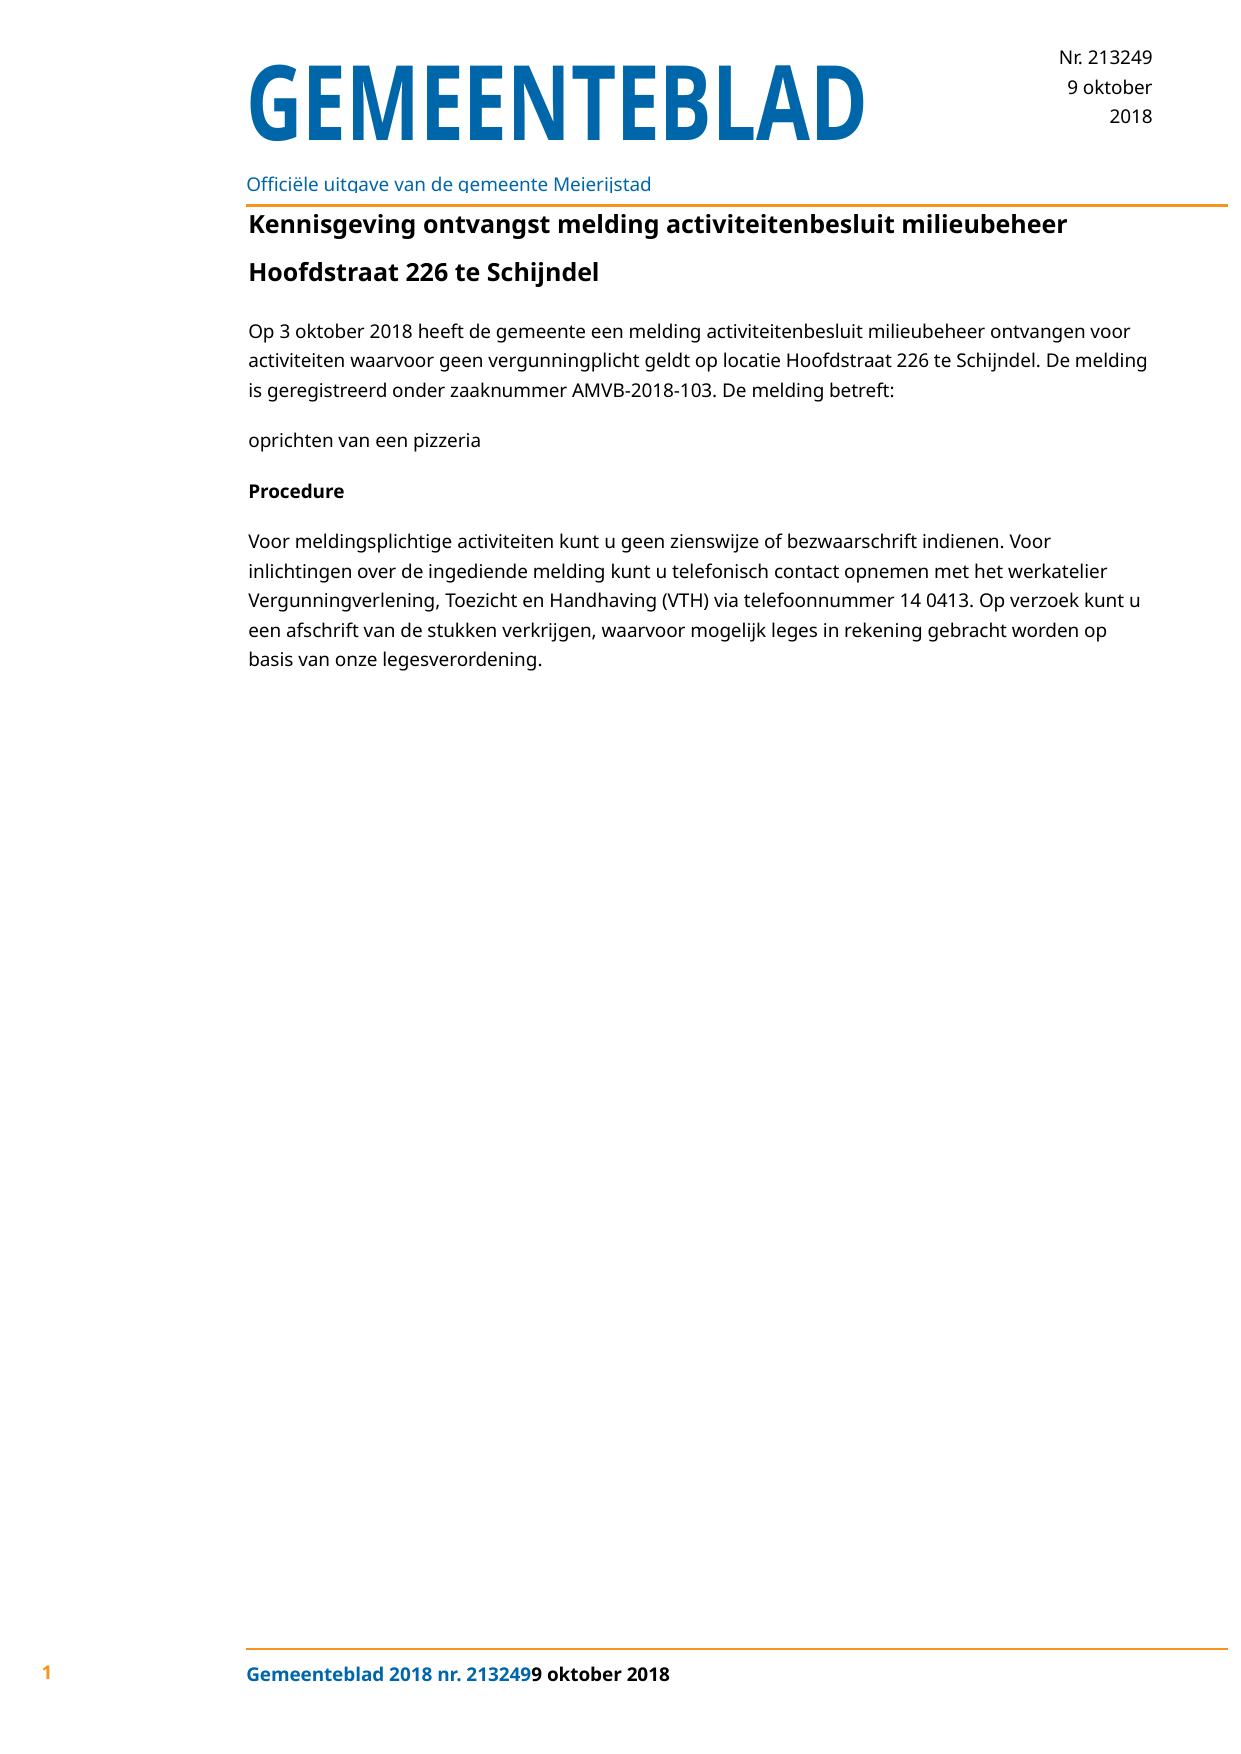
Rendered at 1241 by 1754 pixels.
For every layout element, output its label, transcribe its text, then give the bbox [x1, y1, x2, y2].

text Kennisgeving ontvangst melding activiteitenbesluit milieubeheer Hoofdstraat 226 te Schijndel [248, 207, 1152, 288]
text Op 3 oktober 2018 heeft de gemeente een melding activiteitenbesluit milieubeheer ontvangen voor activiteiten waarvoor geen vergunningplicht geldt op locatie Hoofdstraat 226 te Schijndel. De melding is geregistreerd onder zaaknummer AMVB-2018-103. De melding betreft: [248, 318, 1152, 403]
text oprichten van een pizzeria [248, 427, 1152, 453]
text Voor meldingsplichtige activiteiten kunt u geen zienswijze of bezwaarschrift indienen. Voor inlichtingen over de ingediende melding kunt u telefonisch contact opnemen met het werkatelier Vergunningverlening, Toezicht en Handhaving (VTH) via telefoonnummer 14 0413. Op verzoek kunt u een afschrift van de stukken verkrijgen, waarvoor mogelijk leges in rekening gebracht worden op basis van onze legesverordening. [248, 528, 1152, 672]
picture [41, 47, 231, 172]
text Procedure [248, 478, 1152, 504]
